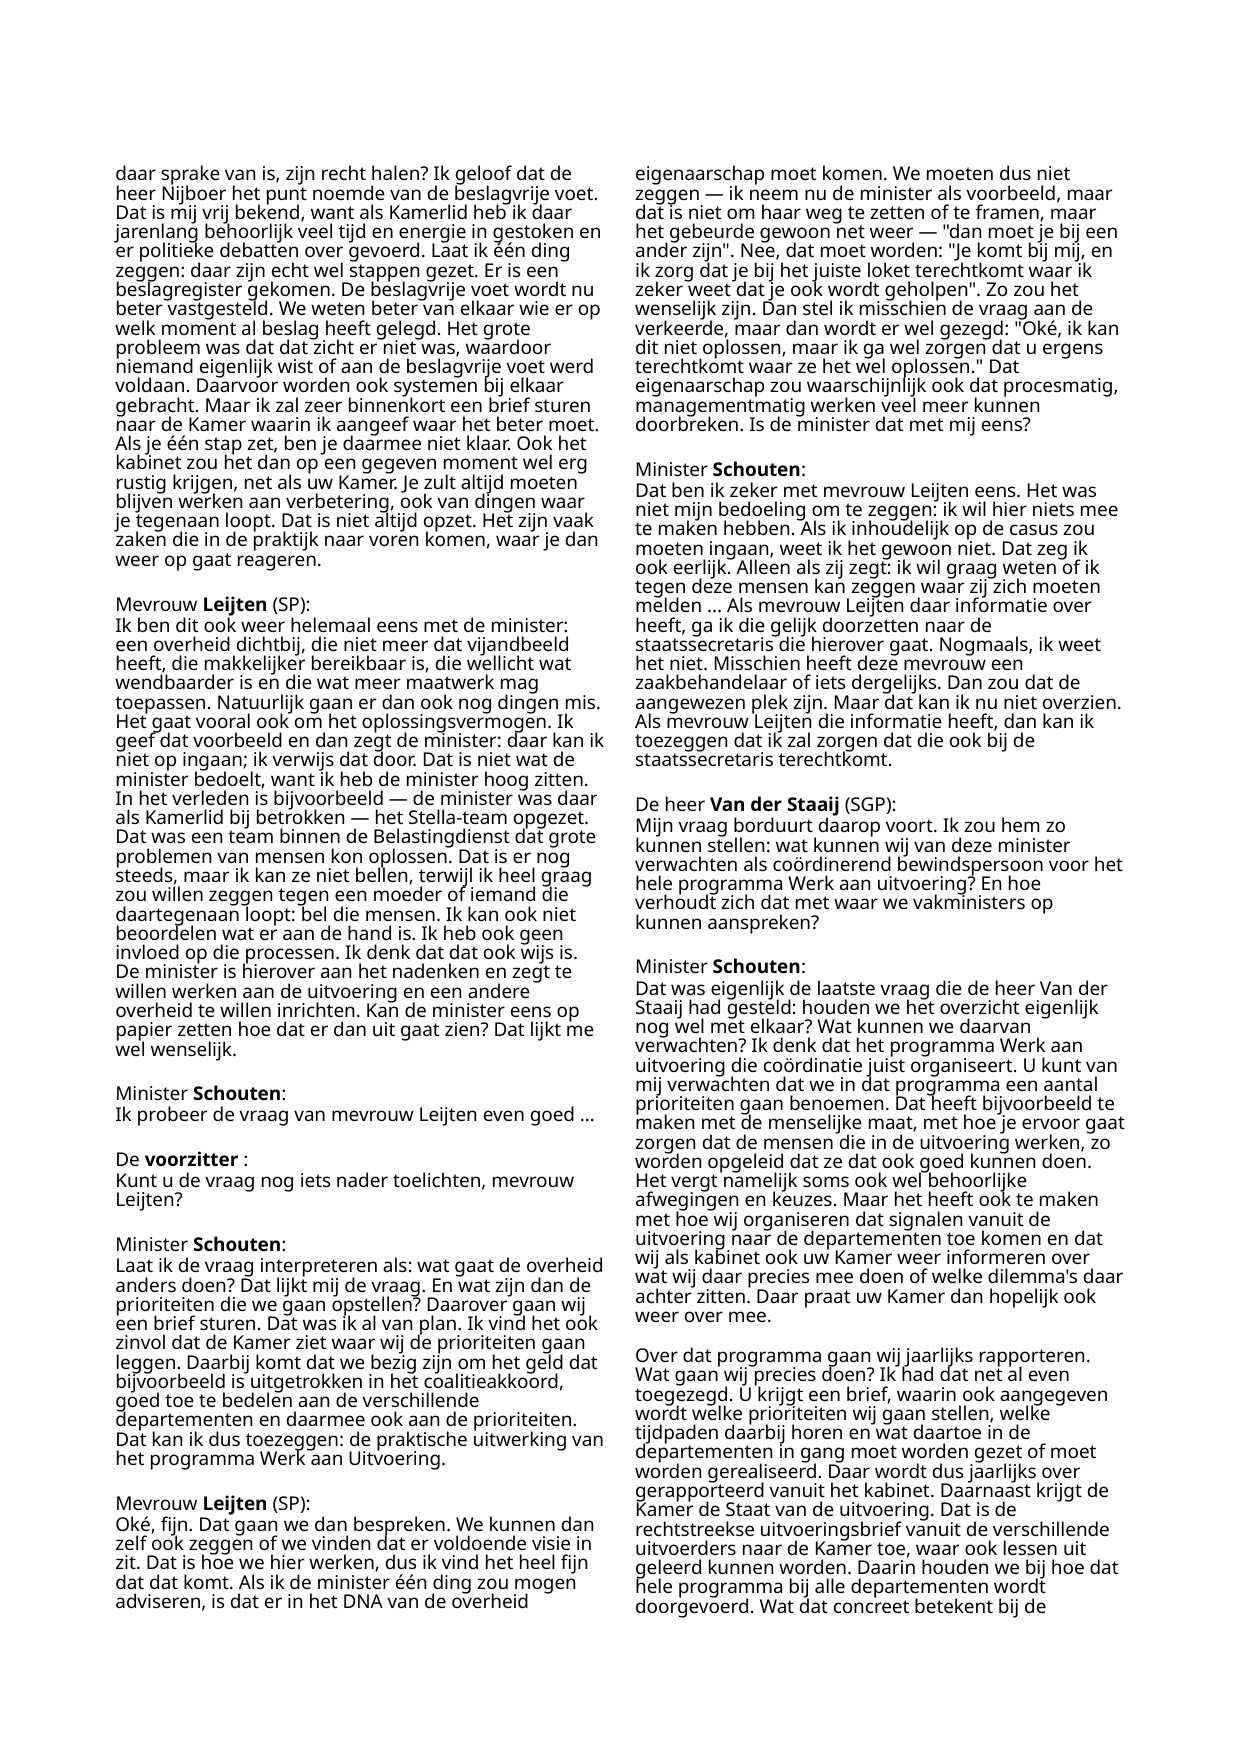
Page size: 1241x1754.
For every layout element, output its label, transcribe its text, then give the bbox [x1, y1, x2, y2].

text Laat ik de vraag interpreteren als: wat gaat de overheid anders doen? Dat lijkt mij de vraag. En wat zijn dan de prioriteiten die we gaan opstellen? Daarover gaan wij een brief sturen. Dat was ik al van plan. Ik vind het ook zinvol dat de Kamer ziet waar wij de prioriteiten gaan leggen. Daarbij komt dat we bezig zijn om het geld dat bijvoorbeeld is uitgetrokken in het coalitieakkoord, goed toe te bedelen aan de verschillende departementen en daarmee ook aan de prioriteiten. Dat kan ik dus toezeggen: de praktische uitwerking van het programma Werk aan Uitvoering. [115, 1257, 605, 1469]
text eigenaarschap moet komen. We moeten dus niet zeggen — ik neem nu de minister als voorbeeld, maar dat is niet om haar weg te zetten of te framen, maar het gebeurde gewoon net weer — "dan moet je bij een ander zijn". Nee, dat moet worden: "Je komt bij mij, en ik zorg dat je bij het juiste loket terechtkomt waar ik zeker weet dat je ook wordt geholpen". Zo zou het wenselijk zijn. Dan stel ik misschien de vraag aan de verkeerde, maar dan wordt er wel gezegd: "Oké, ik kan dit niet oplossen, maar ik ga wel zorgen dat u ergens terechtkomt waar ze het wel oplossen." Dat eigenaarschap zou waarschijnlijk ook dat procesmatig, managementmatig werken veel meer kunnen doorbreken. Is de minister dat met mij eens? [635, 165, 1125, 435]
text Dat was eigenlijk de laatste vraag die de heer Van der Staaij had gesteld: houden we het overzicht eigenlijk nog wel met elkaar? Wat kunnen we daarvan verwachten? Ik denk dat het programma Werk aan uitvoering die coördinatie juist organiseert. U kunt van mij verwachten dat we in dat programma een aantal prioriteiten gaan benoemen. Dat heeft bijvoorbeeld te maken met de menselijke maat, met hoe je ervoor gaat zorgen dat de mensen die in de uitvoering werken, zo worden opgeleid dat ze dat ook goed kunnen doen. Het vergt namelijk soms ook wel behoorlijke afwegingen en keuzes. Maar het heeft ook te maken met hoe wij organiseren dat signalen vanuit de uitvoering naar de departementen toe komen en dat wij als kabinet ook uw Kamer weer informeren over wat wij daar precies mee doen of welke dilemma's daar achter zitten. Daar praat uw Kamer dan hopelijk ook weer over mee. [635, 979, 1125, 1326]
text Dat ben ik zeker met mevrouw Leijten eens. Het was niet mijn bedoeling om te zeggen: ik wil hier niets mee te maken hebben. Als ik inhoudelijk op de casus zou moeten ingaan, weet ik het gewoon niet. Dat zeg ik ook eerlijk. Alleen als zij zegt: ik wil graag weten of ik tegen deze mensen kan zeggen waar zij zich moeten melden ... Als mevrouw Leijten daar informatie over heeft, ga ik die gelijk doorzetten naar de staatssecretaris die hierover gaat. Nogmaals, ik weet het niet. Misschien heeft deze mevrouw een zaakbehandelaar of iets dergelijks. Dan zou dat de aangewezen plek zijn. Maar dat kan ik nu niet overzien. Als mevrouw Leijten die informatie heeft, dan kan ik toezeggen dat ik zal zorgen dat die ook bij de staatssecretaris terechtkomt. [635, 482, 1125, 771]
text De voorzitter : [115, 1146, 605, 1172]
text Minister Schouten: [635, 456, 1125, 482]
text Mijn vraag borduurt daarop voort. Ik zou hem zo kunnen stellen: wat kunnen wij van deze minister verwachten als coördinerend bewindspersoon voor het hele programma Werk aan uitvoering? En hoe verhoudt zich dat met waar we vakministers op kunnen aanspreken? [635, 817, 1125, 933]
text Mevrouw Leijten (SP): [115, 591, 605, 617]
text Ik ben dit ook weer helemaal eens met de minister: een overheid dichtbij, die niet meer dat vijandbeeld heeft, die makkelijker bereikbaar is, die wellicht wat wendbaarder is en die wat meer maatwerk mag toepassen. Natuurlijk gaan er dan ook nog dingen mis. Het gaat vooral ook om het oplossingsvermogen. Ik geef dat voorbeeld en dan zegt de minister: daar kan ik niet op ingaan; ik verwijs dat door. Dat is niet wat de minister bedoelt, want ik heb de minister hoog zitten. In het verleden is bijvoorbeeld — de minister was daar als Kamerlid bij betrokken — het Stella-team opgezet. Dat was een team binnen de Belastingdienst dat grote problemen van mensen kon oplossen. Dat is er nog steeds, maar ik kan ze niet bellen, terwijl ik heel graag zou willen zeggen tegen een moeder of iemand die daartegenaan loopt: bel die mensen. Ik kan ook niet beoordelen wat er aan de hand is. Ik heb ook geen invloed op die processen. Ik denk dat dat ook wijs is. De minister is hierover aan het nadenken en zegt te willen werken aan de uitvoering en een andere overheid te willen inrichten. Kan de minister eens op papier zetten hoe dat er dan uit gaat zien? Dat lijkt me wel wenselijk. [115, 617, 605, 1060]
text Minister Schouten: [635, 954, 1125, 979]
text Mevrouw Leijten (SP): [115, 1490, 605, 1516]
text Minister Schouten: [115, 1232, 605, 1257]
text Minister Schouten: [115, 1081, 605, 1106]
text De heer Van der Staaij (SGP): [635, 792, 1125, 817]
text Oké, fijn. Dat gaan we dan bespreken. We kunnen dan zelf ook zeggen of we vinden dat er voldoende visie in zit. Dat is hoe we hier werken, dus ik vind het heel fijn dat dat komt. Als ik de minister één ding zou mogen adviseren, is dat er in het DNA van de overheid [115, 1516, 605, 1612]
text Kunt u de vraag nog iets nader toelichten, mevrouw Leijten? [115, 1172, 605, 1211]
text Over dat programma gaan wij jaarlijks rapporteren. Wat gaan wij precies doen? Ik had dat net al even toegezegd. U krijgt een brief, waarin ook aangegeven wordt welke prioriteiten wij gaan stellen, welke tijdpaden daarbij horen en wat daartoe in de departementen in gang moet worden gezet of moet worden gerealiseerd. Daar wordt dus jaarlijks over gerapporteerd vanuit het kabinet. Daarnaast krijgt de Kamer de Staat van de uitvoering. Dat is de rechtstreekse uitvoeringsbrief vanuit de verschillende uitvoerders naar de Kamer toe, waar ook lessen uit geleerd kunnen worden. Daarin houden we bij hoe dat hele programma bij alle departementen wordt doorgevoerd. Wat dat concreet betekent bij de [635, 1347, 1125, 1617]
text daar sprake van is, zijn recht halen? Ik geloof dat de heer Nijboer het punt noemde van de beslagvrije voet. Dat is mij vrij bekend, want als Kamerlid heb ik daar jarenlang behoorlijk veel tijd en energie in gestoken en er politieke debatten over gevoerd. Laat ik één ding zeggen: daar zijn echt wel stappen gezet. Er is een beslagregister gekomen. De beslagvrije voet wordt nu beter vastgesteld. We weten beter van elkaar wie er op welk moment al beslag heeft gelegd. Het grote probleem was dat dat zicht er niet was, waardoor niemand eigenlijk wist of aan de beslagvrije voet werd voldaan. Daarvoor worden ook systemen bij elkaar gebracht. Maar ik zal zeer binnenkort een brief sturen naar de Kamer waarin ik aangeef waar het beter moet. Als je één stap zet, ben je daarmee niet klaar. Ook het kabinet zou het dan op een gegeven moment wel erg rustig krijgen, net als uw Kamer. Je zult altijd moeten blijven werken aan verbetering, ook van dingen waar je tegenaan loopt. Dat is niet altijd opzet. Het zijn vaak zaken die in de praktijk naar voren komen, waar je dan weer op gaat reageren. [115, 165, 605, 570]
text Ik probeer de vraag van mevrouw Leijten even goed … [115, 1106, 605, 1126]
